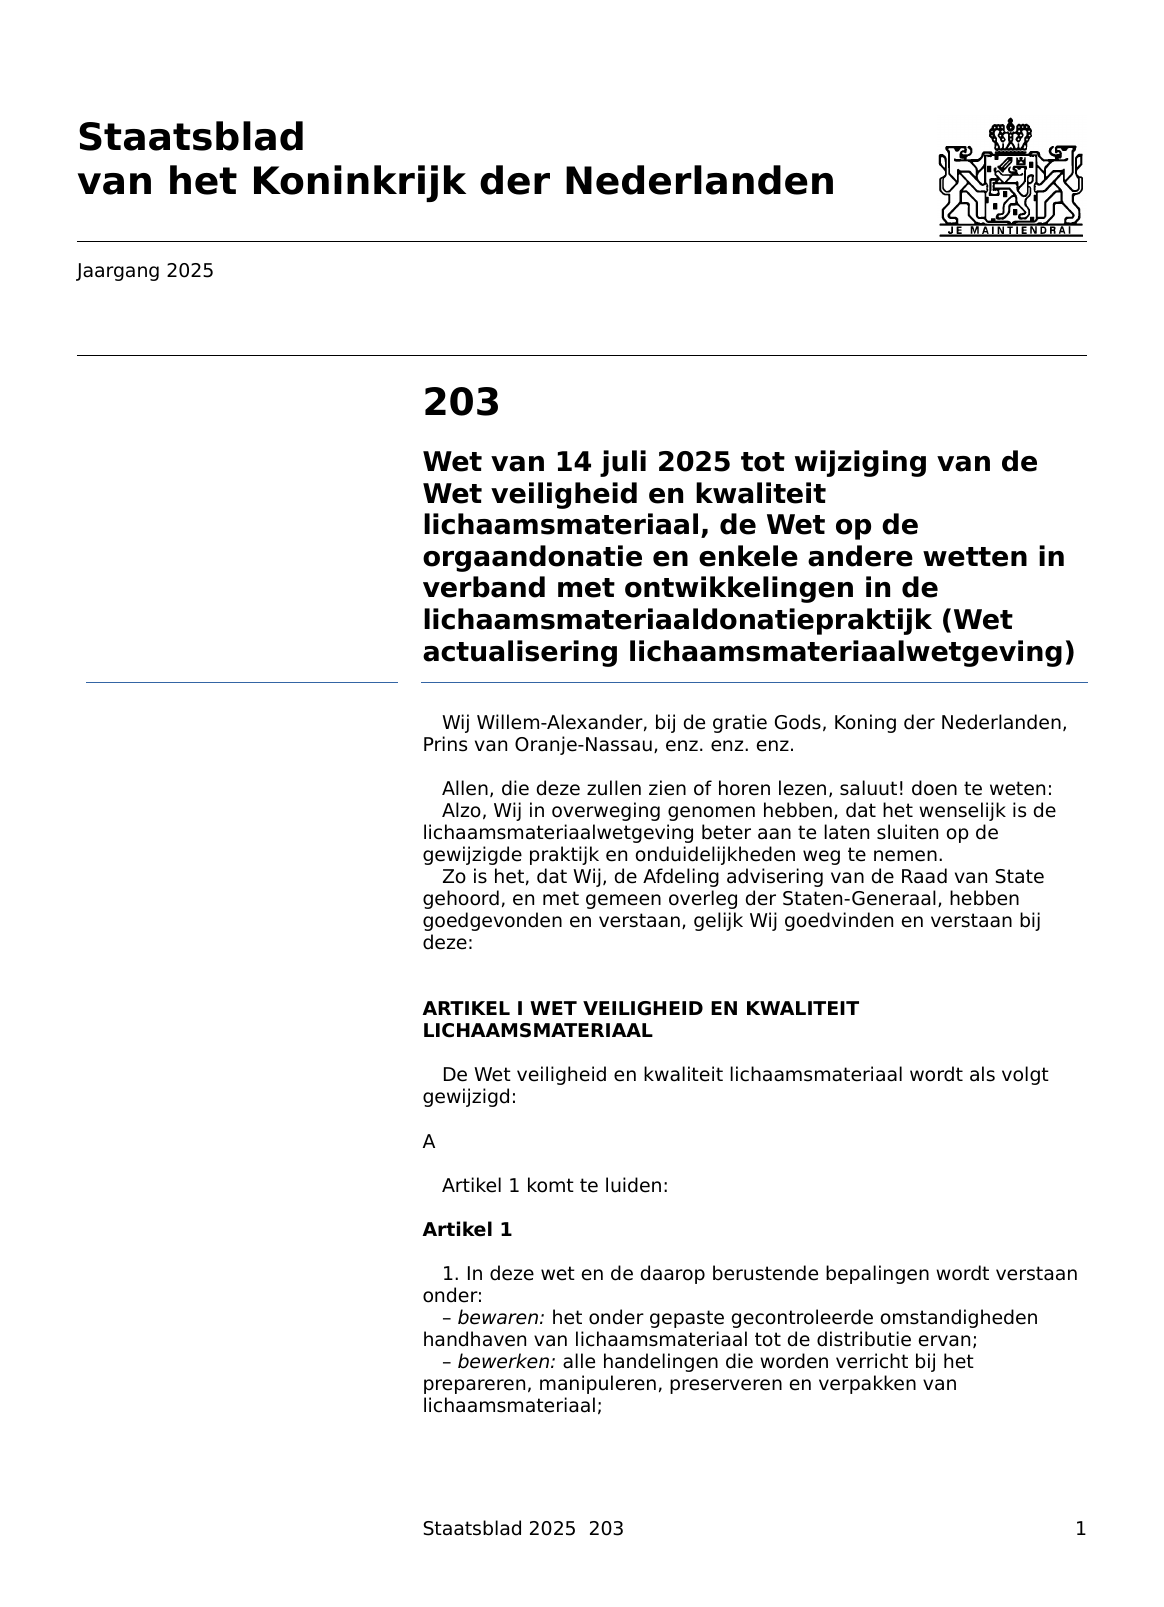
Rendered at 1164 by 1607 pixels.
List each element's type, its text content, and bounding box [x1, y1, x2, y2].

text Wij Willem-Alexander, bij de gratie Gods, Koning der Nederlanden, Prins van Oranje-Nassau, enz. enz. enz. [422, 712, 1087, 756]
picture [936, 115, 1087, 240]
text Artikel 1 komt te luiden: [422, 1175, 1087, 1197]
text A [422, 1131, 1087, 1152]
text 1. In deze wet en de daarop berustende bepalingen wordt verstaan onder: [422, 1263, 1087, 1307]
subtitle Artikel 1 [422, 1219, 1087, 1241]
text Alzo, Wij in overweging genomen hebben, dat het wenselijk is de lichaamsmateriaalwetgeving beter aan te laten sluiten op de gewijzigde praktijk en onduidelijkheden weg te nemen. [422, 800, 1087, 866]
text Allen, die deze zullen zien of horen lezen, saluut! doen te weten: [422, 778, 1087, 800]
text Zo is het, dat Wij, de Afdeling advisering van de Raad van State gehoord, en met gemeen overleg der Staten-Generaal, hebben goedgevonden en verstaan, gelijk Wij goedvinden en verstaan bij deze: [422, 866, 1087, 954]
text – bewerken: alle handelingen die worden verricht bij het prepareren, manipuleren, preserveren en verpakken van lichaamsmateriaal; [422, 1351, 1087, 1417]
table_header [886, 100, 1087, 241]
subtitle ARTIKEL I WET VEILIGHEID EN KWALITEIT LICHAAMSMATERIAAL [422, 998, 1087, 1042]
text De Wet veiligheid en kwaliteit lichaamsmateriaal wordt als volgt gewijzigd: [422, 1064, 1087, 1108]
table_cell Jaargang 2025 [77, 242, 1087, 355]
subtitle 203 [422, 381, 1087, 424]
text Wet van 14 juli 2025 tot wijziging van de Wet veiligheid en kwaliteit lichaamsmateriaal, de Wet op de orgaandonatie en enkele andere wetten in verband met ontwikkelingen in de lichaamsmateriaaldonatiepraktijk (Wet actualisering lichaamsmateriaalwetgeving) [422, 447, 1087, 667]
table_header Staatsblad van het Koninkrijk der Nederlanden [77, 100, 886, 241]
text – bewaren: het onder gepaste gecontroleerde omstandigheden handhaven van lichaamsmateriaal tot de distributie ervan; [422, 1307, 1087, 1351]
